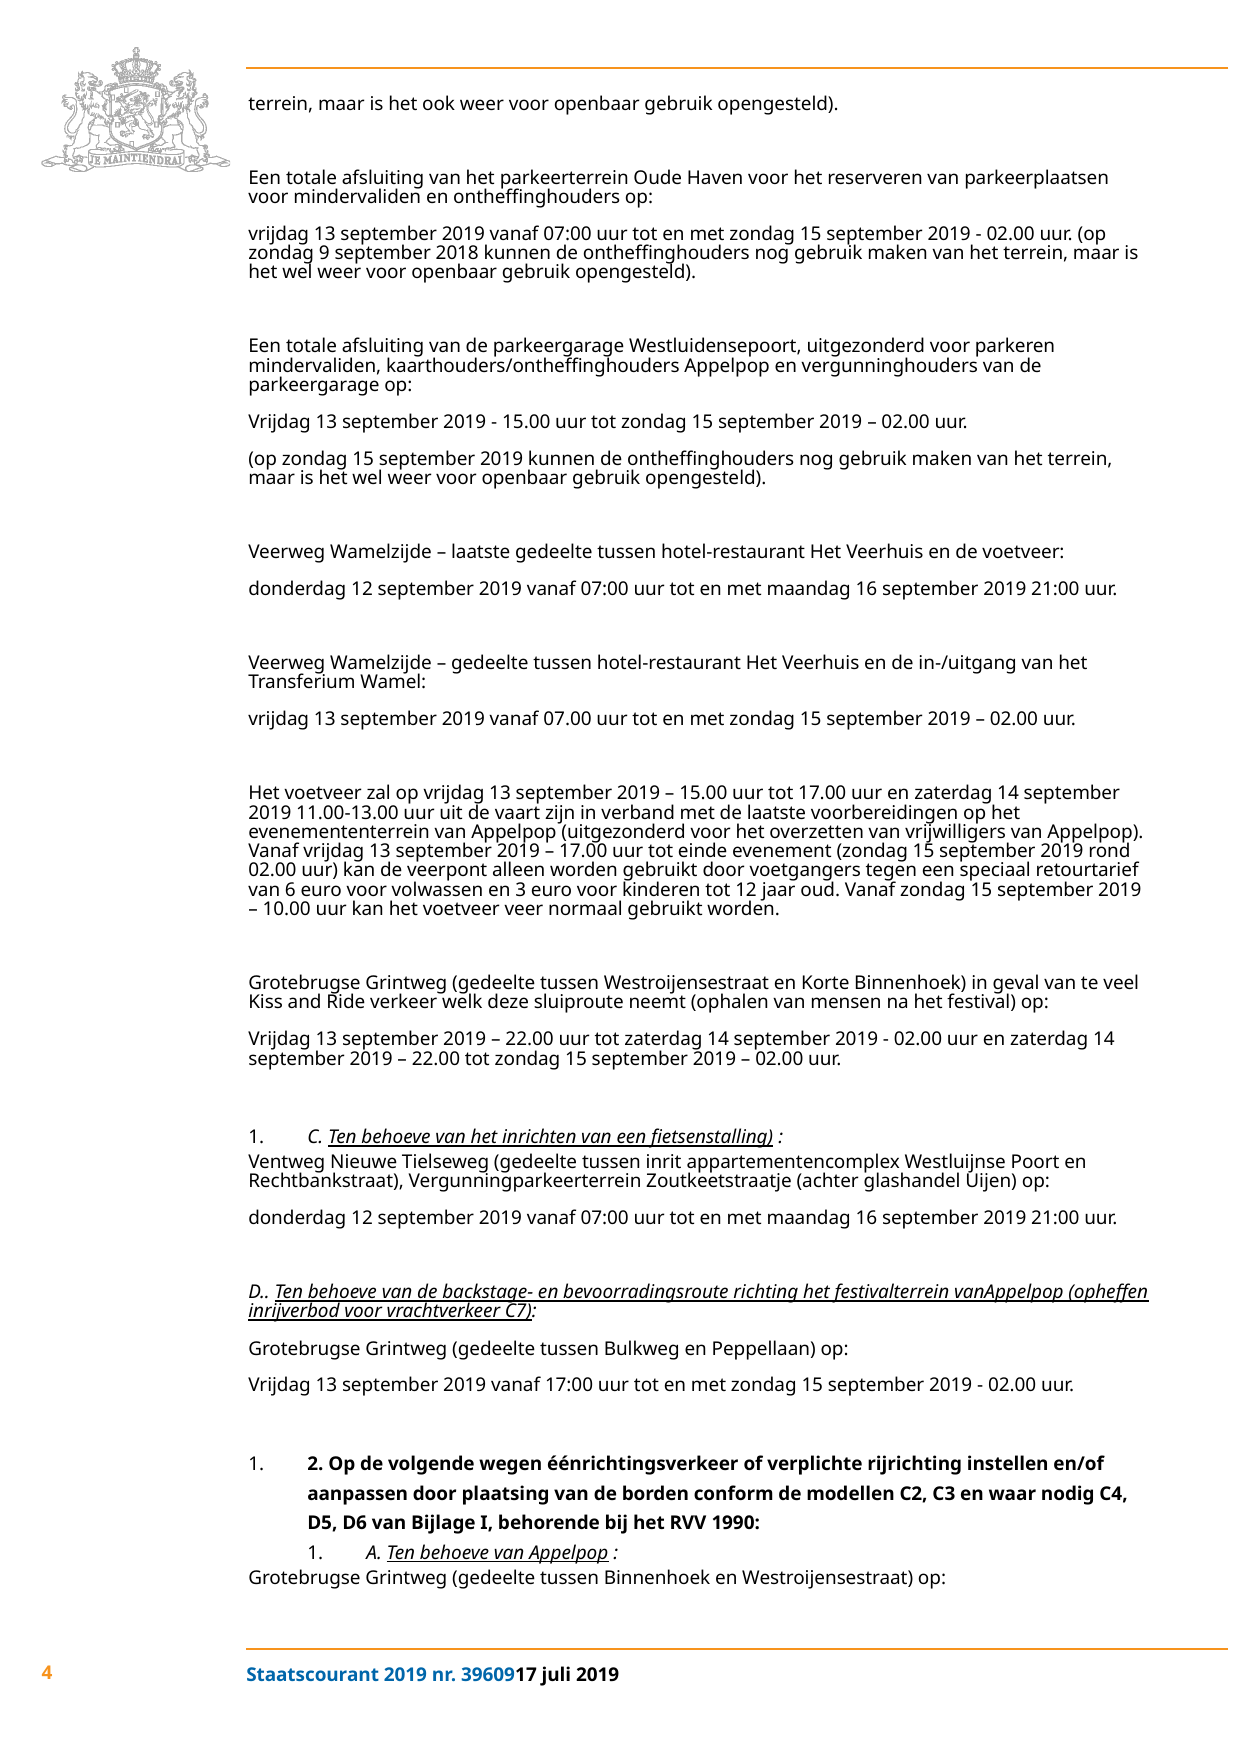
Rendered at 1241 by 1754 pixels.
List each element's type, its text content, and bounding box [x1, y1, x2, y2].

text Grotebrugse Grintweg (gedeelte tussen Westroijensestraat en Korte Binnenhoek) in geval van te veel Kiss and Ride verkeer welk deze sluiproute neemt (ophalen van mensen na het festival) op: [248, 974, 1152, 1012]
text Vrijdag 13 september 2019 vanaf 17:00 uur tot en met zondag 15 september 2019 - 02.00 uur. [248, 1376, 1152, 1396]
text Een totale afsluiting van de parkeergarage Westluidensepoort, uitgezonderd voor parkeren mindervaliden, kaarthouders/ontheffinghouders Appelpop en vergunninghouders van de parkeergarage op: [248, 337, 1152, 395]
text vrijdag 13 september 2019 vanaf 07:00 uur tot en met zondag 15 september 2019 - 02.00 uur. (op zondag 9 september 2018 kunnen de ontheffinghouders nog gebruik maken van het terrein, maar is het wel weer voor openbaar gebruik opengesteld). [248, 225, 1152, 283]
text Grotebrugse Grintweg (gedeelte tussen Binnenhoek en Westroijensestraat) op: [248, 1569, 1152, 1588]
text Vrijdag 13 september 2019 - 15.00 uur tot zondag 15 september 2019 – 02.00 uur. [248, 413, 1152, 432]
list C. Ten behoeve van het inrichten van een fietsenstalling) : [248, 1123, 1152, 1149]
list 2. Op de volgende wegen éénrichtingsverkeer of verplichte rijrichting instellen en/of aanpassen door plaatsing van de borden conform de modellen C2, C3 en waar nodig C4, D5, D6 van Bijlage I, behorende bij het RVV 1990: [248, 1450, 1152, 1535]
text Vrijdag 13 september 2019 – 22.00 uur tot zaterdag 14 september 2019 - 02.00 uur en zaterdag 14 september 2019 – 22.00 tot zondag 15 september 2019 – 02.00 uur. [248, 1030, 1152, 1069]
text D.. Ten behoeve van de backstage- en bevoorradingsroute richting het festivalterrein vanAppelpop (opheffen inrijverbod voor vrachtverkeer C7): [248, 1283, 1152, 1322]
text donderdag 12 september 2019 vanaf 07:00 uur tot en met maandag 16 september 2019 21:00 uur. [248, 580, 1152, 599]
text Ventweg Nieuwe Tielseweg (gedeelte tussen inrit appartementencomplex Westluijnse Poort en Rechtbankstraat), Vergunningparkeerterrein Zoutkeetstraatje (achter glashandel Uijen) op: [248, 1153, 1152, 1192]
list A. Ten behoeve van Appelpop : [307, 1539, 1152, 1565]
text Veerweg Wamelzijde – laatste gedeelte tussen hotel-restaurant Het Veerhuis en de voetveer: [248, 543, 1152, 562]
text (op zondag 15 september 2019 kunnen de ontheffinghouders nog gebruik maken van het terrein, maar is het wel weer voor openbaar gebruik opengesteld). [248, 450, 1152, 488]
text terrein, maar is het ook weer voor openbaar gebruik opengesteld). [248, 95, 1152, 114]
text Het voetveer zal op vrijdag 13 september 2019 – 15.00 uur tot 17.00 uur en zaterdag 14 september 2019 11.00-13.00 uur uit de vaart zijn in verband met de laatste voorbereidingen op het evenemententerrein van Appelpop (uitgezonderd voor het overzetten van vrijwilligers van Appelpop). Vanaf vrijdag 13 september 2019 – 17.00 uur tot einde evenement (zondag 15 september 2019 rond 02.00 uur) kan de veerpont alleen worden gebruikt door voetgangers tegen een speciaal retourtarief van 6 euro voor volwassen en 3 euro voor kinderen tot 12 jaar oud. Vanaf zondag 15 september 2019 – 10.00 uur kan het voetveer veer normaal gebruikt worden. [248, 784, 1152, 919]
picture [41, 47, 231, 172]
text Een totale afsluiting van het parkeerterrein Oude Haven voor het reserveren van parkeerplaatsen voor mindervaliden en ontheffinghouders op: [248, 169, 1152, 207]
text Grotebrugse Grintweg (gedeelte tussen Bulkweg en Peppellaan) op: [248, 1339, 1152, 1359]
text Veerweg Wamelzijde – gedeelte tussen hotel-restaurant Het Veerhuis en de in-/uitgang van het Transferium Wamel: [248, 654, 1152, 693]
text donderdag 12 september 2019 vanaf 07:00 uur tot en met maandag 16 september 2019 21:00 uur. [248, 1209, 1152, 1228]
text vrijdag 13 september 2019 vanaf 07.00 uur tot en met zondag 15 september 2019 – 02.00 uur. [248, 710, 1152, 730]
